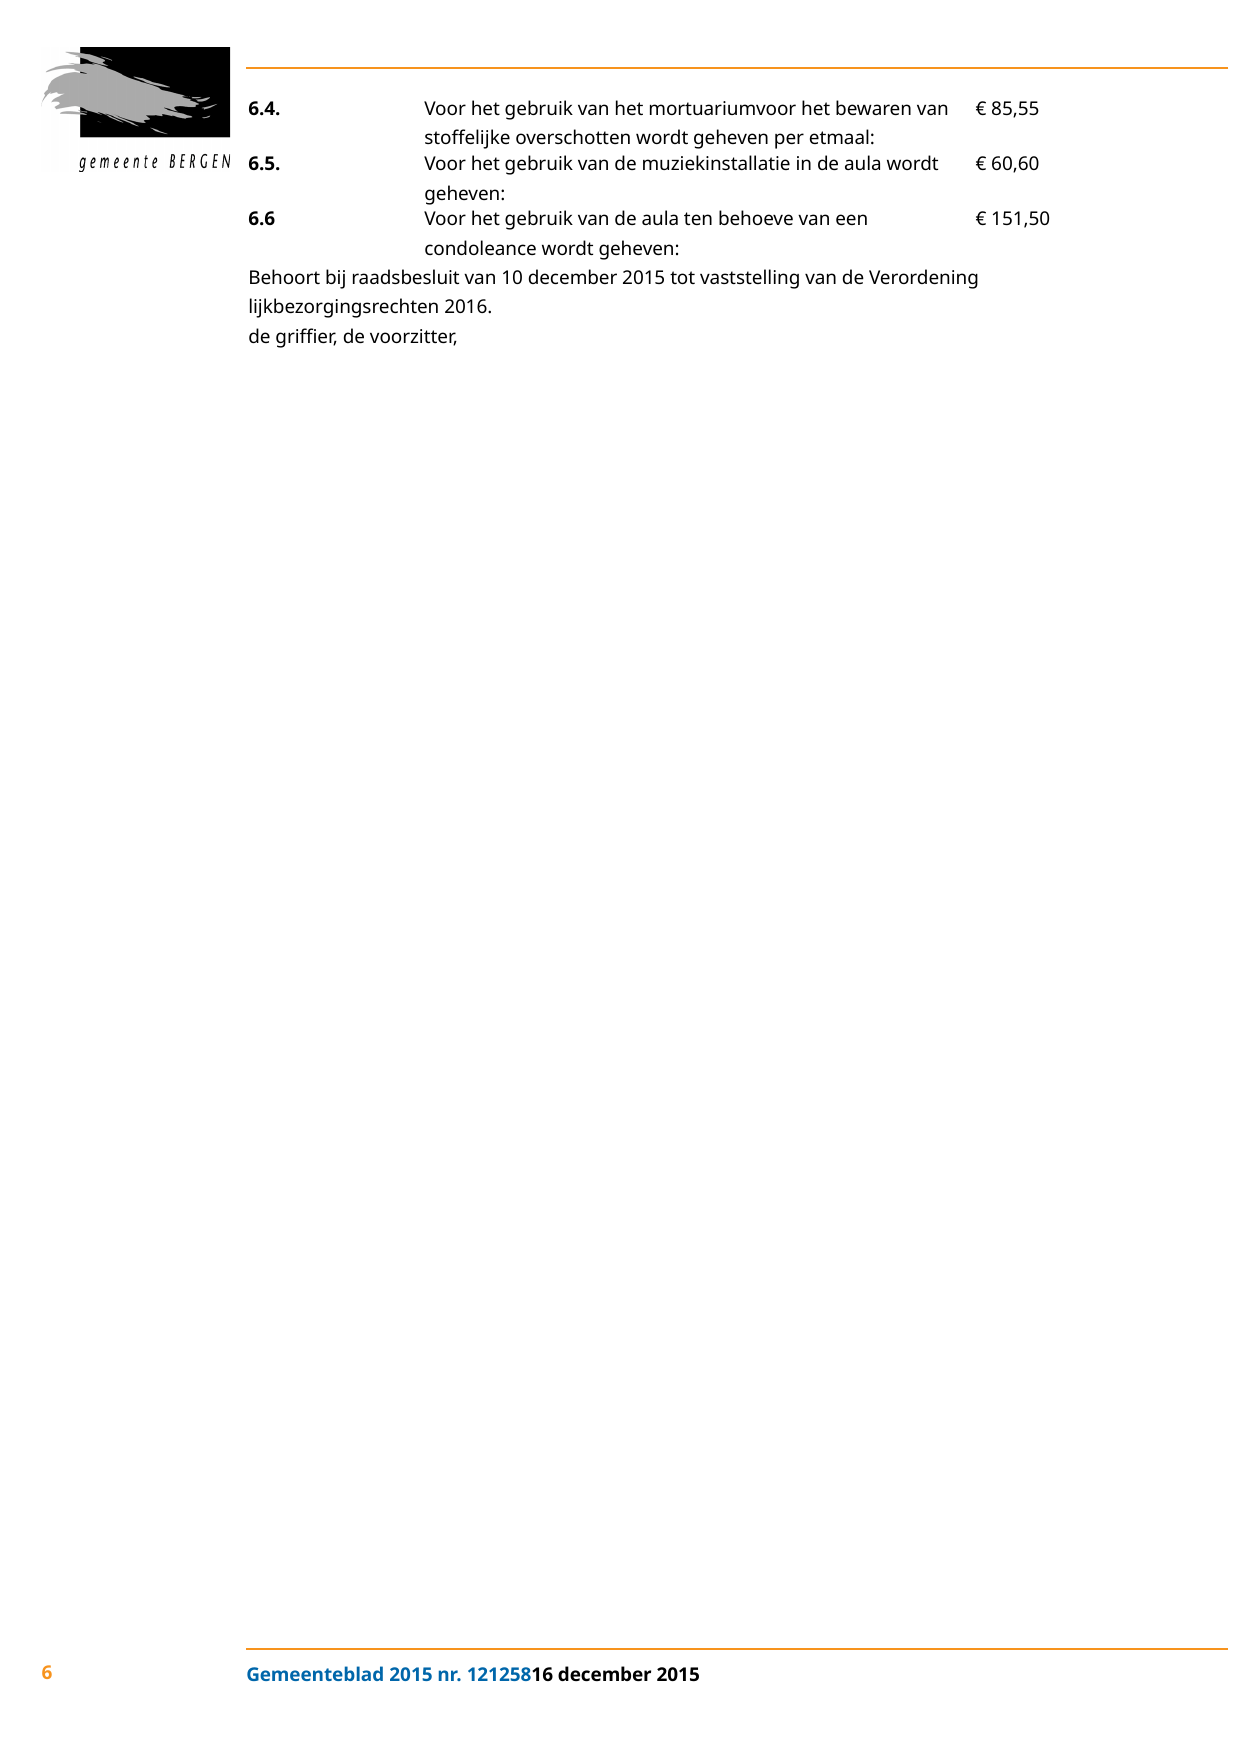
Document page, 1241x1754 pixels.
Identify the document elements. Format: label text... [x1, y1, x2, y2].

table_cell 6.6 [248, 205, 424, 261]
table_cell Voor het gebruik van de muziekinstallatie in de aula wordt geheven: [424, 150, 975, 205]
text Behoort bij raadsbesluit van 10 december 2015 tot vaststelling van de Verordening lijkbezorgingsrechten 2016. [248, 264, 1152, 319]
table_cell 6.4. [248, 95, 424, 150]
table_cell € 151,50 [975, 205, 1152, 261]
table_cell Voor het gebruik van de aula ten behoeve van een condoleance wordt geheven: [424, 205, 975, 261]
text de griffier, de voorzitter, [248, 323, 1152, 349]
table_cell € 85,55 [975, 95, 1152, 150]
table_cell € 60,60 [975, 150, 1152, 205]
table_cell Voor het gebruik van het mortuariumvoor het bewaren van stoffelijke overschotten wordt geheven per etmaal: [424, 95, 975, 150]
picture [41, 47, 231, 172]
table_cell 6.5. [248, 150, 424, 205]
